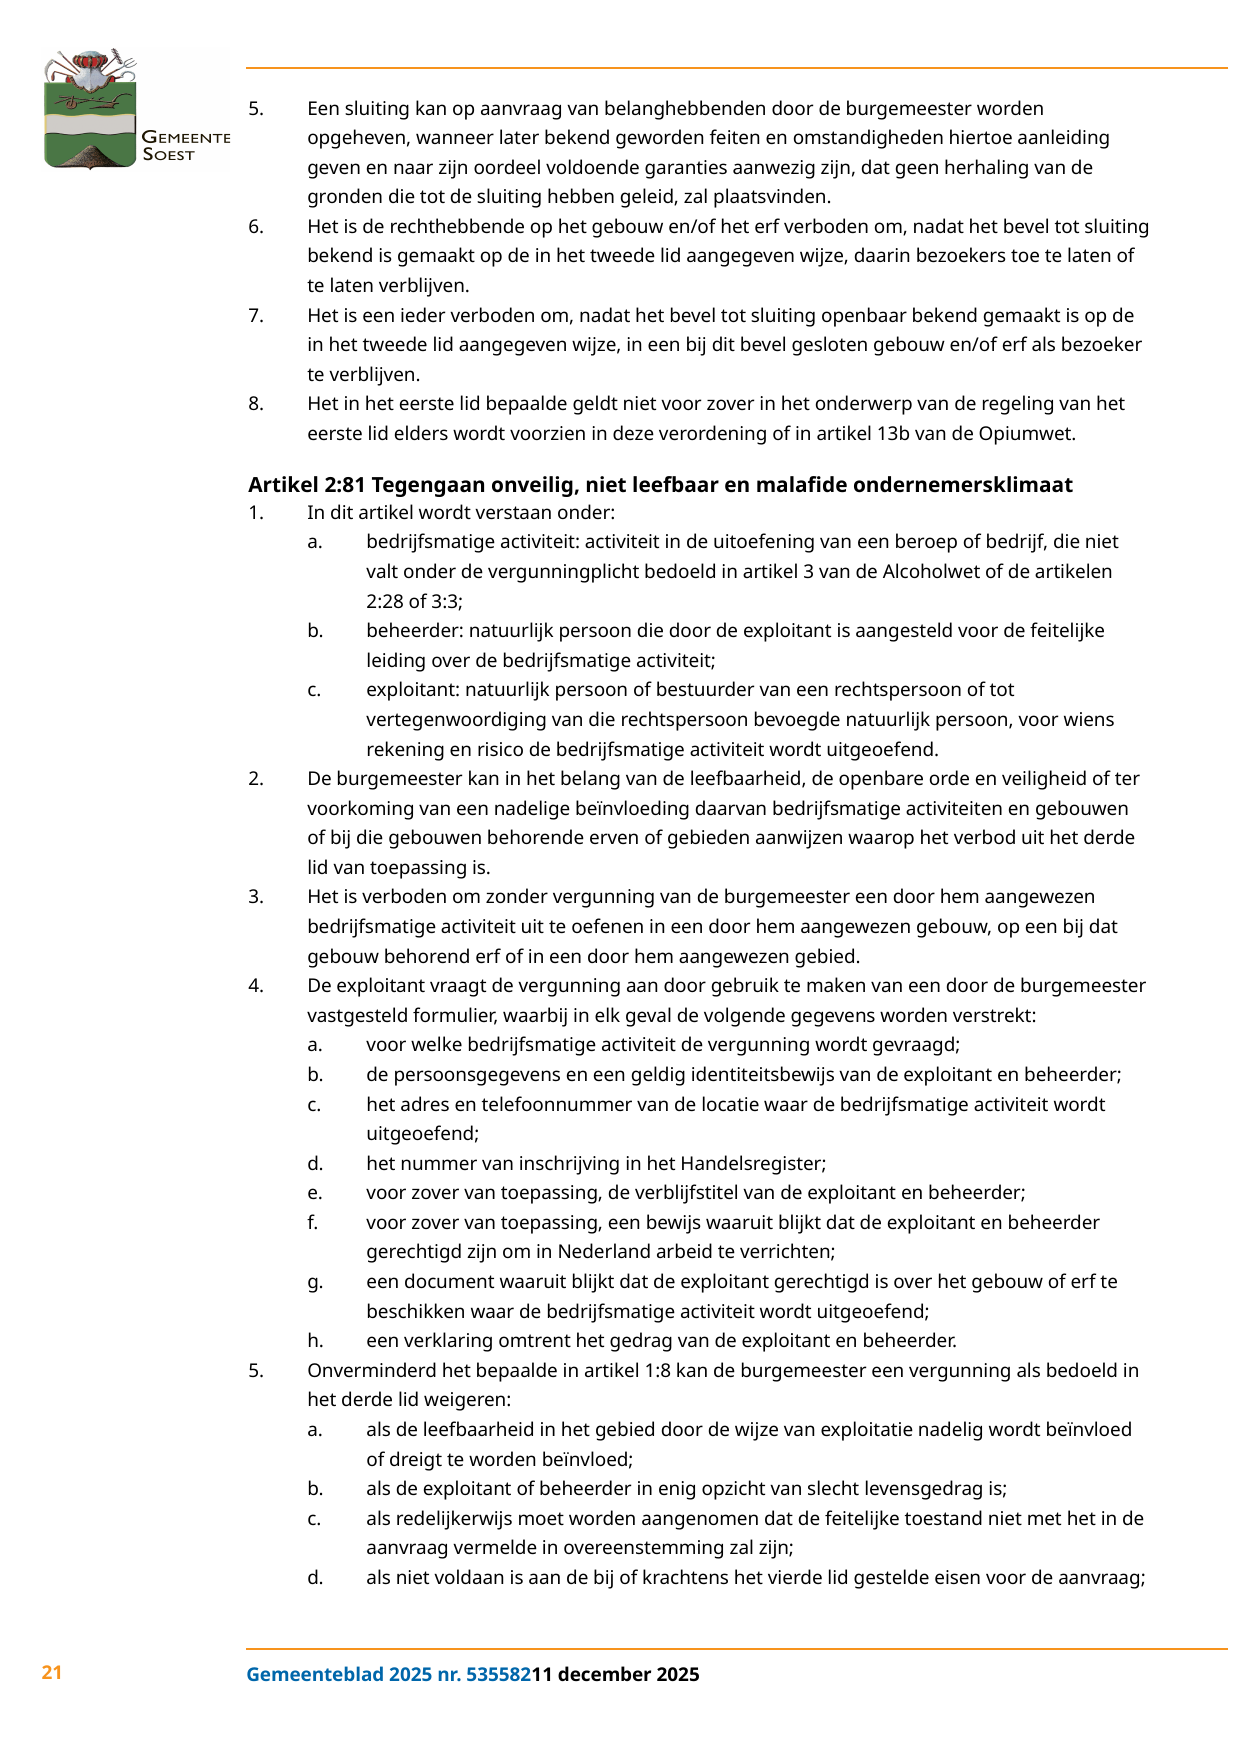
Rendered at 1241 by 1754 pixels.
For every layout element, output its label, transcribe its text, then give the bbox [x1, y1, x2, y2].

list exploitant: natuurlijk persoon of bestuurder van een rechtspersoon of tot vertegenwoordiging van die rechtspersoon bevoegde natuurlijk persoon, voor wiens rekening en risico de bedrijfsmatige activiteit wordt uitgeoefend. [307, 677, 1152, 761]
list als de leefbaarheid in het gebied door de wijze van exploitatie nadelig wordt beïnvloed of dreigt te worden beïnvloed; [307, 1416, 1152, 1471]
list Het is een ieder verboden om, nadat het bevel tot sluiting openbaar bekend gemaakt is op de in het tweede lid aangegeven wijze, in een bij dit bevel gesloten gebouw en/of erf als bezoeker te verblijven. [248, 302, 1152, 387]
list voor zover van toepassing, een bewijs waaruit blijkt dat de exploitant en beheerder gerechtigd zijn om in Nederland arbeid te verrichten; [307, 1209, 1152, 1264]
list Een sluiting kan op aanvraag van belanghebbenden door de burgemeester worden opgeheven, wanneer later bekend geworden feiten en omstandigheden hiertoe aanleiding geven en naar zijn oordeel voldoende garanties aanwezig zijn, dat geen herhaling van de gronden die tot de sluiting hebben geleid, zal plaatsvinden. [248, 95, 1152, 209]
list De exploitant vraagt de vergunning aan door gebruik te maken van een door de burgemeester vastgesteld formulier, waarbij in elk geval de volgende gegevens worden verstrekt: [248, 972, 1152, 1028]
list Het is verboden om zonder vergunning van de burgemeester een door hem aangewezen bedrijfsmatige activiteit uit te oefenen in een door hem aangewezen gebouw, op een bij dat gebouw behorend erf of in een door hem aangewezen gebied. [248, 884, 1152, 968]
list voor welke bedrijfsmatige activiteit de vergunning wordt gevraagd; [307, 1032, 1152, 1057]
text Artikel 2:81 Tegengaan onveilig, niet leefbaar en malafide ondernemersklimaat [248, 471, 1152, 499]
list een verklaring omtrent het gedrag van de exploitant en beheerder. [307, 1327, 1152, 1353]
list voor zover van toepassing, de verblijfstitel van de exploitant en beheerder; [307, 1179, 1152, 1205]
list De burgemeester kan in het belang van de leefbaarheid, de openbare orde en veiligheid of ter voorkoming van een nadelige beïnvloeding daarvan bedrijfsmatige activiteiten en gebouwen of bij die gebouwen behorende erven of gebieden aanwijzen waarop het verbod uit het derde lid van toepassing is. [248, 765, 1152, 880]
list beheerder: natuurlijk persoon die door de exploitant is aangesteld voor de feitelijke leiding over de bedrijfsmatige activiteit; [307, 617, 1152, 673]
list Onverminderd het bepaalde in artikel 1:8 kan de burgemeester een vergunning als bedoeld in het derde lid weigeren: [248, 1357, 1152, 1412]
list Het in het eerste lid bepaalde geldt niet voor zover in het onderwerp van de regeling van het eerste lid elders wordt voorzien in deze verordening of in artikel 13b van de Opiumwet. [248, 391, 1152, 446]
list de persoonsgegevens en een geldig identiteitsbewijs van de exploitant en beheerder; [307, 1061, 1152, 1087]
list het adres en telefoonnummer van de locatie waar de bedrijfsmatige activiteit wordt uitgeoefend; [307, 1091, 1152, 1146]
list als redelijkerwijs moet worden aangenomen dat de feitelijke toestand niet met het in de aanvraag vermelde in overeenstemming zal zijn; [307, 1505, 1152, 1560]
list het nummer van inschrijving in het Handelsregister; [307, 1150, 1152, 1176]
list een document waaruit blijkt dat de exploitant gerechtigd is over het gebouw of erf te beschikken waar de bedrijfsmatige activiteit wordt uitgeoefend; [307, 1268, 1152, 1323]
list als niet voldaan is aan de bij of krachtens het vierde lid gestelde eisen voor de aanvraag; [307, 1564, 1152, 1590]
list In dit artikel wordt verstaan onder: [248, 499, 1152, 525]
list als de exploitant of beheerder in enig opzicht van slecht levensgedrag is; [307, 1475, 1152, 1501]
list bedrijfsmatige activiteit: activiteit in de uitoefening van een beroep of bedrijf, die niet valt onder de vergunningplicht bedoeld in artikel 3 van de Alcoholwet of de artikelen 2:28 of 3:3; [307, 529, 1152, 613]
picture [41, 47, 231, 172]
list Het is de rechthebbende op het gebouw en/of het erf verboden om, nadat het bevel tot sluiting bekend is gemaakt op de in het tweede lid aangegeven wijze, daarin bezoekers toe te laten of te laten verblijven. [248, 213, 1152, 298]
